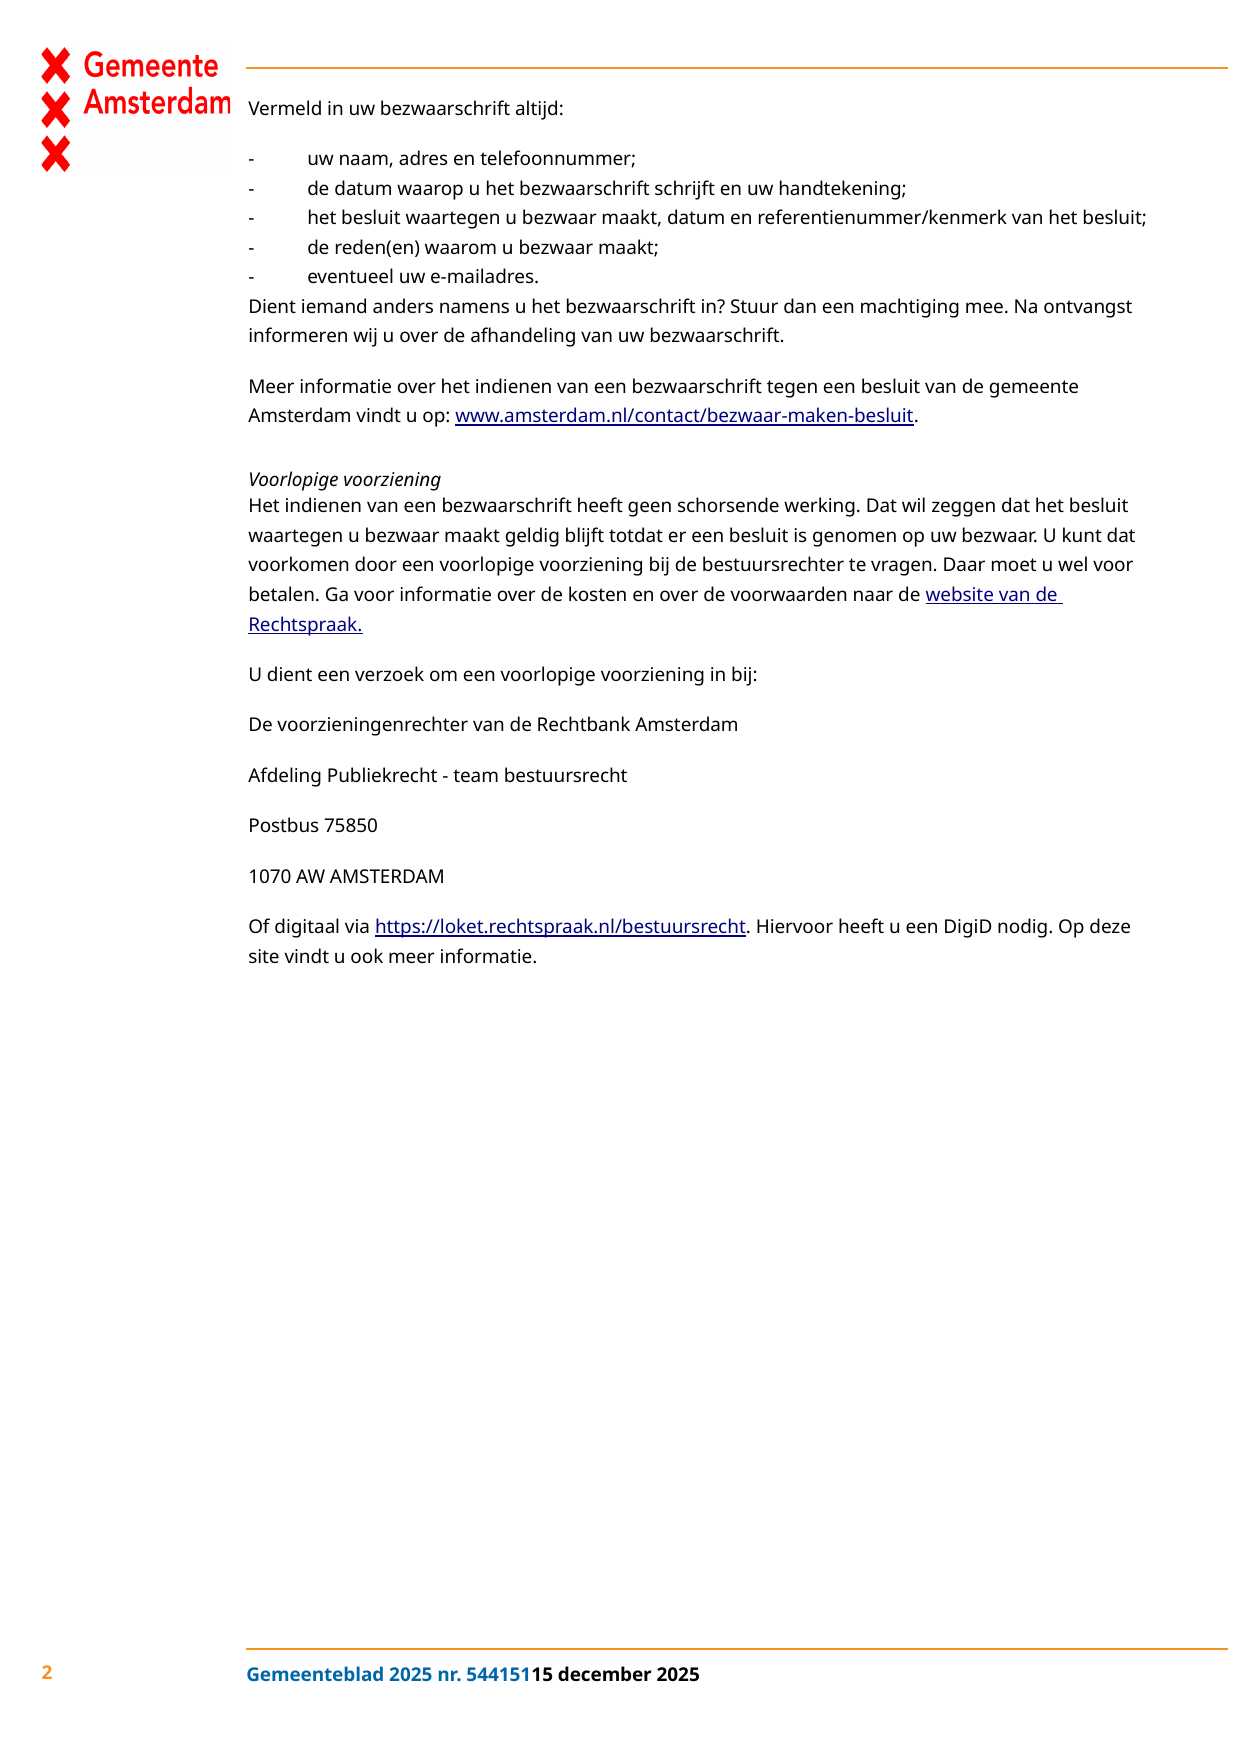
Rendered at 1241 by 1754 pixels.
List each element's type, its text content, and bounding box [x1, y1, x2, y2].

text Of digitaal via https://loket.rechtspraak.nl/bestuursrecht. Hiervoor heeft u een DigiD nodig. Op deze site vindt u ook meer informatie. [248, 913, 1152, 968]
list eventueel uw e-mailadres. [248, 263, 1152, 289]
list het besluit waartegen u bezwaar maakt, datum en referentienummer/kenmerk van het besluit; [248, 204, 1152, 230]
text Afdeling Publiekrecht - team bestuursrecht [248, 762, 1152, 788]
text U dient een verzoek om een voorlopige voorziening in bij: [248, 661, 1152, 687]
text 1070 AW AMSTERDAM [248, 863, 1152, 888]
text Meer informatie over het indienen van een bezwaarschrift tegen een besluit van de gemeente Amsterdam vindt u op: www.amsterdam.nl/contact/bezwaar-maken-besluit. [248, 373, 1152, 428]
text Voorlopige voorziening [248, 467, 1152, 492]
text Vermeld in uw bezwaarschrift altijd: [248, 95, 1152, 121]
list de datum waarop u het bezwaarschrift schrijft en uw handtekening; [248, 175, 1152, 201]
list de reden(en) waarom u bezwaar maakt; [248, 234, 1152, 260]
list uw naam, adres en telefoonnummer; [248, 145, 1152, 171]
picture [41, 47, 231, 172]
text Postbus 75850 [248, 812, 1152, 838]
text Het indienen van een bezwaarschrift heeft geen schorsende werking. Dat wil zeggen dat het besluit waartegen u bezwaar maakt geldig blijft totdat er een besluit is genomen op uw bezwaar. U kunt dat voorkomen door een voorlopige voorziening bij de bestuursrechter te vragen. Daar moet u wel voor betalen. Ga voor informatie over de kosten en over de voorwaarden naar de website van de Rechtspraak. [248, 492, 1152, 636]
text De voorzieningenrechter van de Rechtbank Amsterdam [248, 712, 1152, 737]
text Dient iemand anders namens u het bezwaarschrift in? Stuur dan een machtiging mee. Na ontvangst informeren wij u over de afhandeling van uw bezwaarschrift. [248, 293, 1152, 348]
